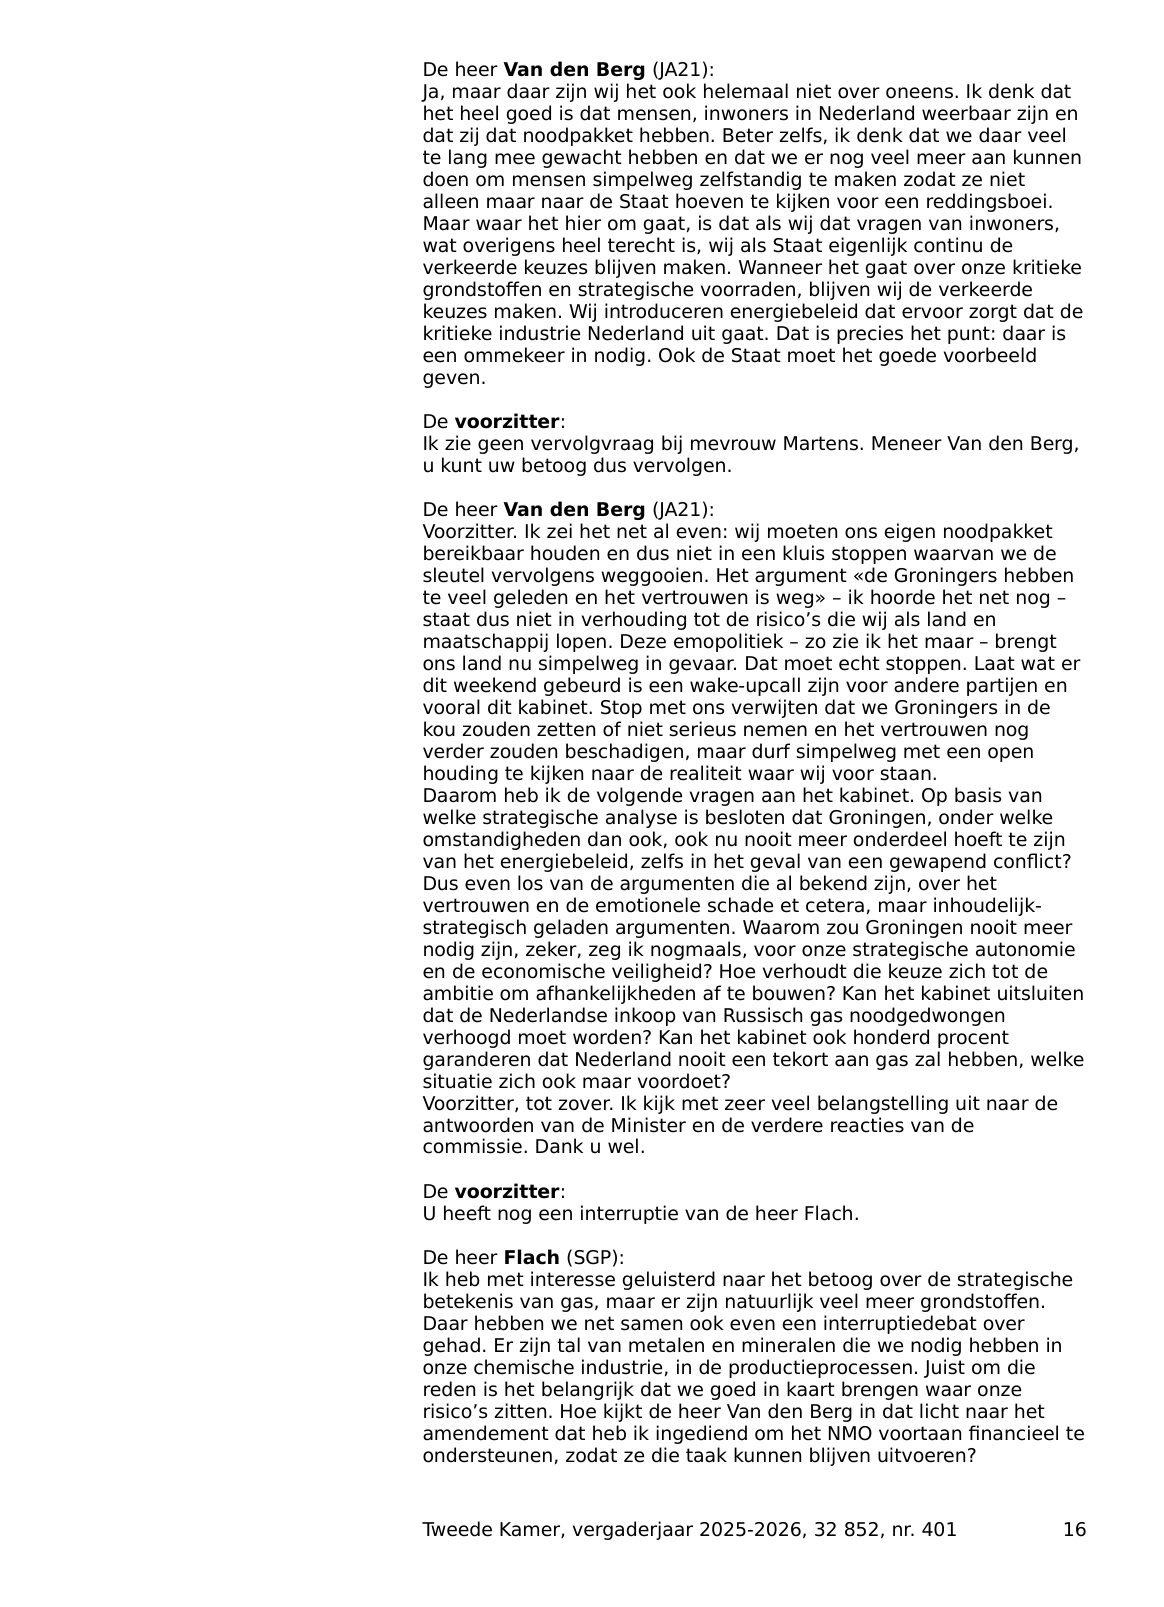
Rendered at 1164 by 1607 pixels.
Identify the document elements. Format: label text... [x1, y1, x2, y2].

text Ja, maar daar zijn wij het ook helemaal niet over oneens. Ik denk dat het heel goed is dat mensen, inwoners in Nederland weerbaar zijn en dat zij dat noodpakket hebben. Beter zelfs, ik denk dat we daar veel te lang mee gewacht hebben en dat we er nog veel meer aan kunnen doen om mensen simpelweg zelfstandig te maken zodat ze niet alleen maar naar de Staat hoeven te kijken voor een reddingsboei. Maar waar het hier om gaat, is dat als wij dat vragen van inwoners, wat overigens heel terecht is, wij als Staat eigenlijk continu de verkeerde keuzes blijven maken. Wanneer het gaat over onze kritieke grondstoffen en strategische voorraden, blijven wij de verkeerde keuzes maken. Wij introduceren energiebeleid dat ervoor zorgt dat de kritieke industrie Nederland uit gaat. Dat is precies het punt: daar is een ommekeer in nodig. Ook de Staat moet het goede voorbeeld geven. [422, 81, 1087, 389]
text De heer Flach (SGP): [422, 1247, 1087, 1269]
text Daarom heb ik de volgende vragen aan het kabinet. Op basis van welke strategische analyse is besloten dat Groningen, onder welke omstandigheden dan ook, ook nu nooit meer onderdeel hoeft te zijn van het energiebeleid, zelfs in het geval van een gewapend conflict? Dus even los van de argumenten die al bekend zijn, over het vertrouwen en de emotionele schade et cetera, maar inhoudelijk-strategisch geladen argumenten. Waarom zou Groningen nooit meer nodig zijn, zeker, zeg ik nogmaals, voor onze strategische autonomie en de economische veiligheid? Hoe verhoudt die keuze zich tot de ambitie om afhankelijkheden af te bouwen? Kan het kabinet uitsluiten dat de Nederlandse inkoop van Russisch gas noodgedwongen verhoogd moet worden? Kan het kabinet ook honderd procent garanderen dat Nederland nooit een tekort aan gas zal hebben, welke situatie zich ook maar voordoet? [422, 785, 1087, 1092]
text Voorzitter. Ik zei het net al even: wij moeten ons eigen noodpakket bereikbaar houden en dus niet in een kluis stoppen waarvan we de sleutel vervolgens weggooien. Het argument «de Groningers hebben te veel geleden en het vertrouwen is weg» – ik hoorde het net nog – staat dus niet in verhouding tot de risico’s die wij als land en maatschappij lopen. Deze emopolitiek – zo zie ik het maar – brengt ons land nu simpelweg in gevaar. Dat moet echt stoppen. Laat wat er dit weekend gebeurd is een wake-upcall zijn voor andere partijen en vooral dit kabinet. Stop met ons verwijten dat we Groningers in de kou zouden zetten of niet serieus nemen en het vertrouwen nog verder zouden beschadigen, maar durf simpelweg met een open houding te kijken naar de realiteit waar wij voor staan. [422, 521, 1087, 785]
text De heer Van den Berg (JA21): [422, 499, 1087, 521]
text De heer Van den Berg (JA21): [422, 59, 1087, 81]
text De voorzitter: [422, 411, 1087, 433]
text Ik zie geen vervolgvraag bij mevrouw Martens. Meneer Van den Berg, u kunt uw betoog dus vervolgen. [422, 433, 1087, 477]
text Ik heb met interesse geluisterd naar het betoog over de strategische betekenis van gas, maar er zijn natuurlijk veel meer grondstoffen. Daar hebben we net samen ook even een interruptiedebat over gehad. Er zijn tal van metalen en mineralen die we nodig hebben in onze chemische industrie, in de productieprocessen. Juist om die reden is het belangrijk dat we goed in kaart brengen waar onze risico’s zitten. Hoe kijkt de heer Van den Berg in dat licht naar het amendement dat heb ik ingediend om het NMO voortaan financieel te ondersteunen, zodat ze die taak kunnen blijven uitvoeren? [422, 1269, 1087, 1467]
text U heeft nog een interruptie van de heer Flach. [422, 1203, 1087, 1224]
text Voorzitter, tot zover. Ik kijk met zeer veel belangstelling uit naar de antwoorden van de Minister en de verdere reacties van de commissie. Dank u wel. [422, 1092, 1087, 1158]
text De voorzitter: [422, 1181, 1087, 1203]
